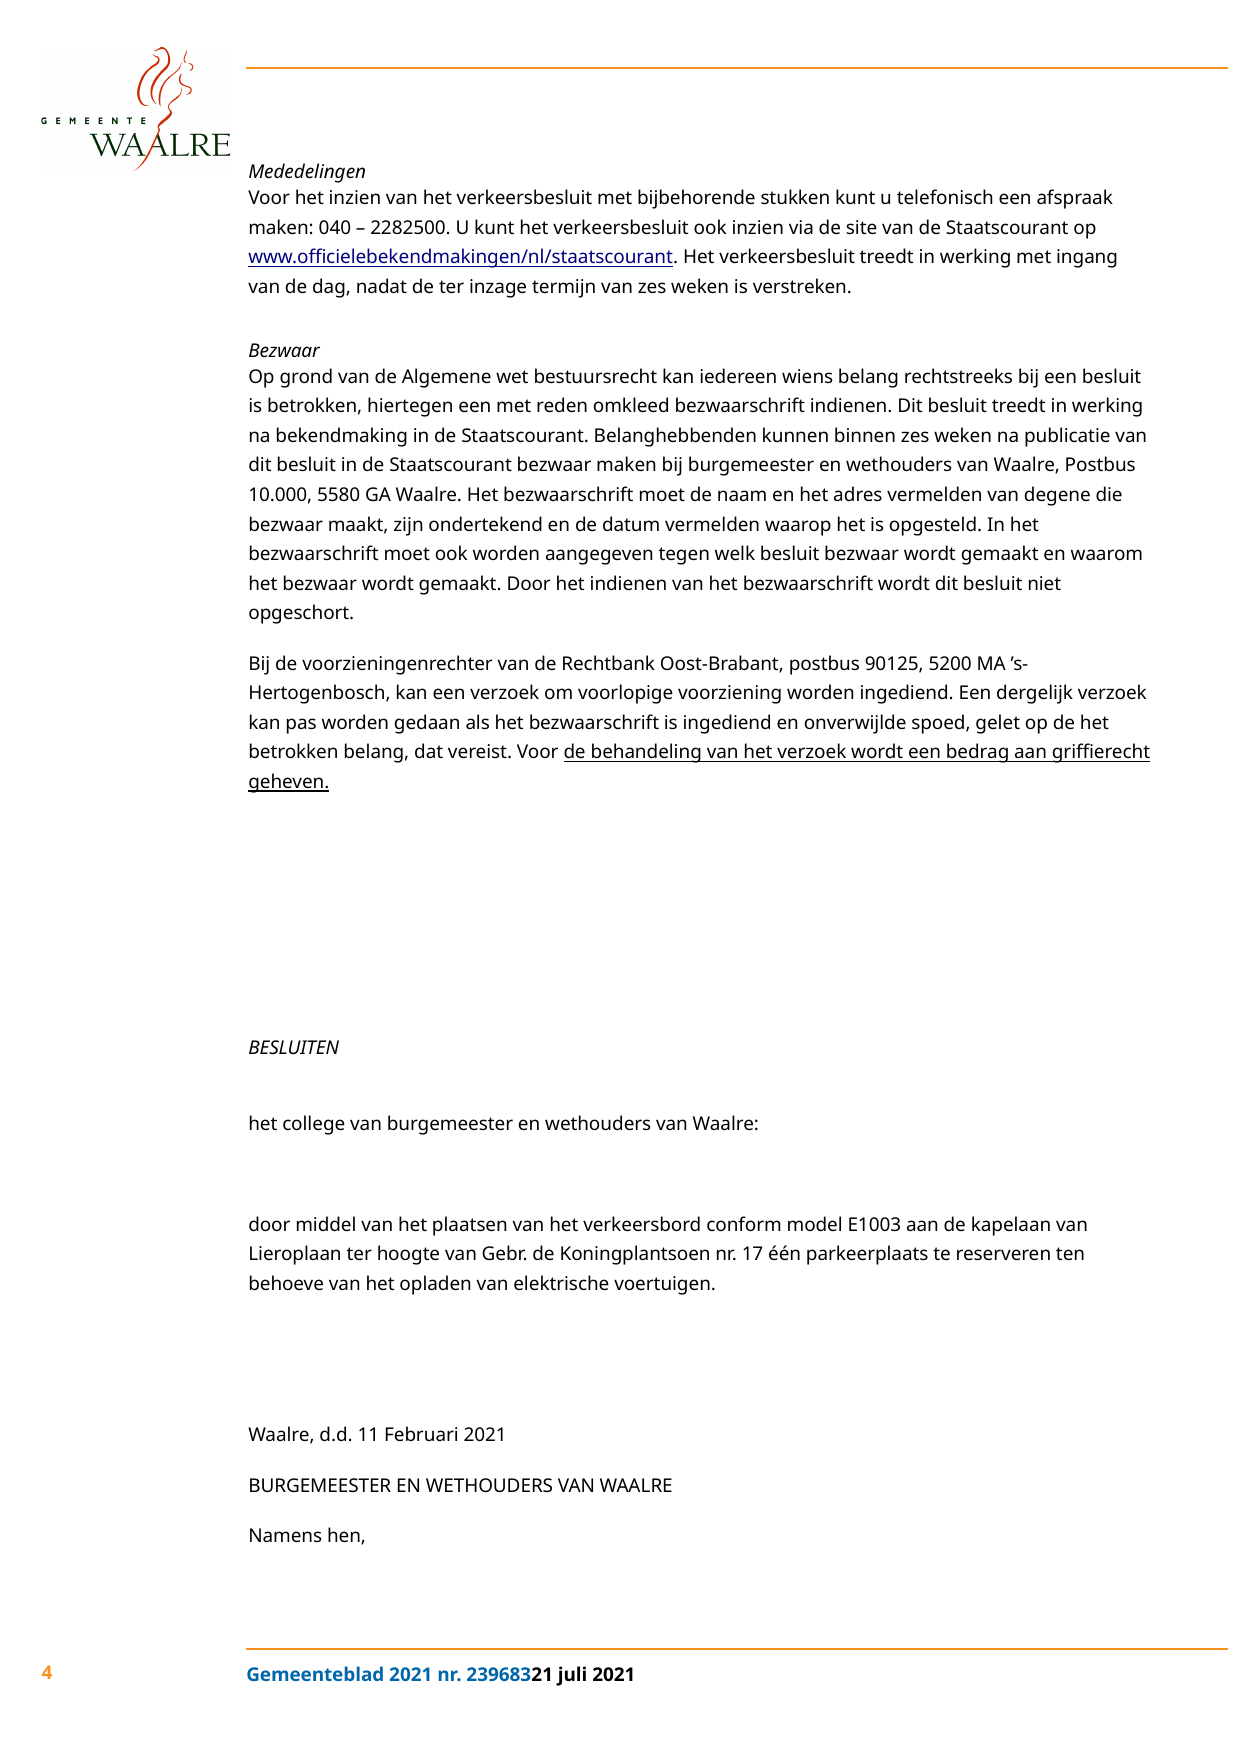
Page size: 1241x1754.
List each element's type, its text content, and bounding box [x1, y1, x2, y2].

text Waalre, d.d. 11 Februari 2021 [248, 1421, 1152, 1447]
text door middel van het plaatsen van het verkeersbord conform model E1003 aan de kapelaan van Lieroplaan ter hoogte van Gebr. de Koningplantsoen nr. 17 één parkeerplaats te reserveren ten behoeve van het opladen van elektrische voertuigen. [248, 1211, 1152, 1296]
text Bezwaar [248, 337, 1152, 363]
text BESLUITEN [248, 1034, 1152, 1060]
text Op grond van de Algemene wet bestuursrecht kan iedereen wiens belang rechtstreeks bij een besluit is betrokken, hiertegen een met reden omkleed bezwaarschrift indienen. Dit besluit treedt in werking na bekendmaking in de Staatscourant. Belanghebbenden kunnen binnen zes weken na publicatie van dit besluit in de Staatscourant bezwaar maken bij burgemeester en wethouders van Waalre, Postbus 10.000, 5580 GA Waalre. Het bezwaarschrift moet de naam en het adres vermelden van degene die bezwaar maakt, zijn ondertekend en de datum vermelden waarop het is opgesteld. In het bezwaarschrift moet ook worden aangegeven tegen welk besluit bezwaar wordt gemaakt en waarom het bezwaar wordt gemaakt. Door het indienen van het bezwaarschrift wordt dit besluit niet opgeschort. [248, 363, 1152, 625]
text Bij de voorzieningenrechter van de Rechtbank Oost-Brabant, postbus 90125, 5200 MA ’s-Hertogenbosch, kan een verzoek om voorlopige voorziening worden ingediend. Een dergelijk verzoek kan pas worden gedaan als het bezwaarschrift is ingediend en onverwijlde spoed, gelet op de het betrokken belang, dat vereist. Voor de behandeling van het verzoek wordt een bedrag aan griffierecht geheven. [248, 650, 1152, 794]
text Namens hen, [248, 1522, 1152, 1548]
text Mededelingen [248, 159, 1152, 184]
text BURGEMEESTER EN WETHOUDERS VAN WAALRE [248, 1472, 1152, 1497]
text het college van burgemeester en wethouders van Waalre: [248, 1110, 1152, 1136]
picture [41, 47, 231, 172]
text Voor het inzien van het verkeersbesluit met bijbehorende stukken kunt u telefonisch een afspraak maken: 040 – 2282500. U kunt het verkeersbesluit ook inzien via de site van de Staatscourant op www.officielebekendmakingen/nl/staatscourant. Het verkeersbesluit treedt in werking met ingang van de dag, nadat de ter inzage termijn van zes weken is verstreken. [248, 184, 1152, 299]
